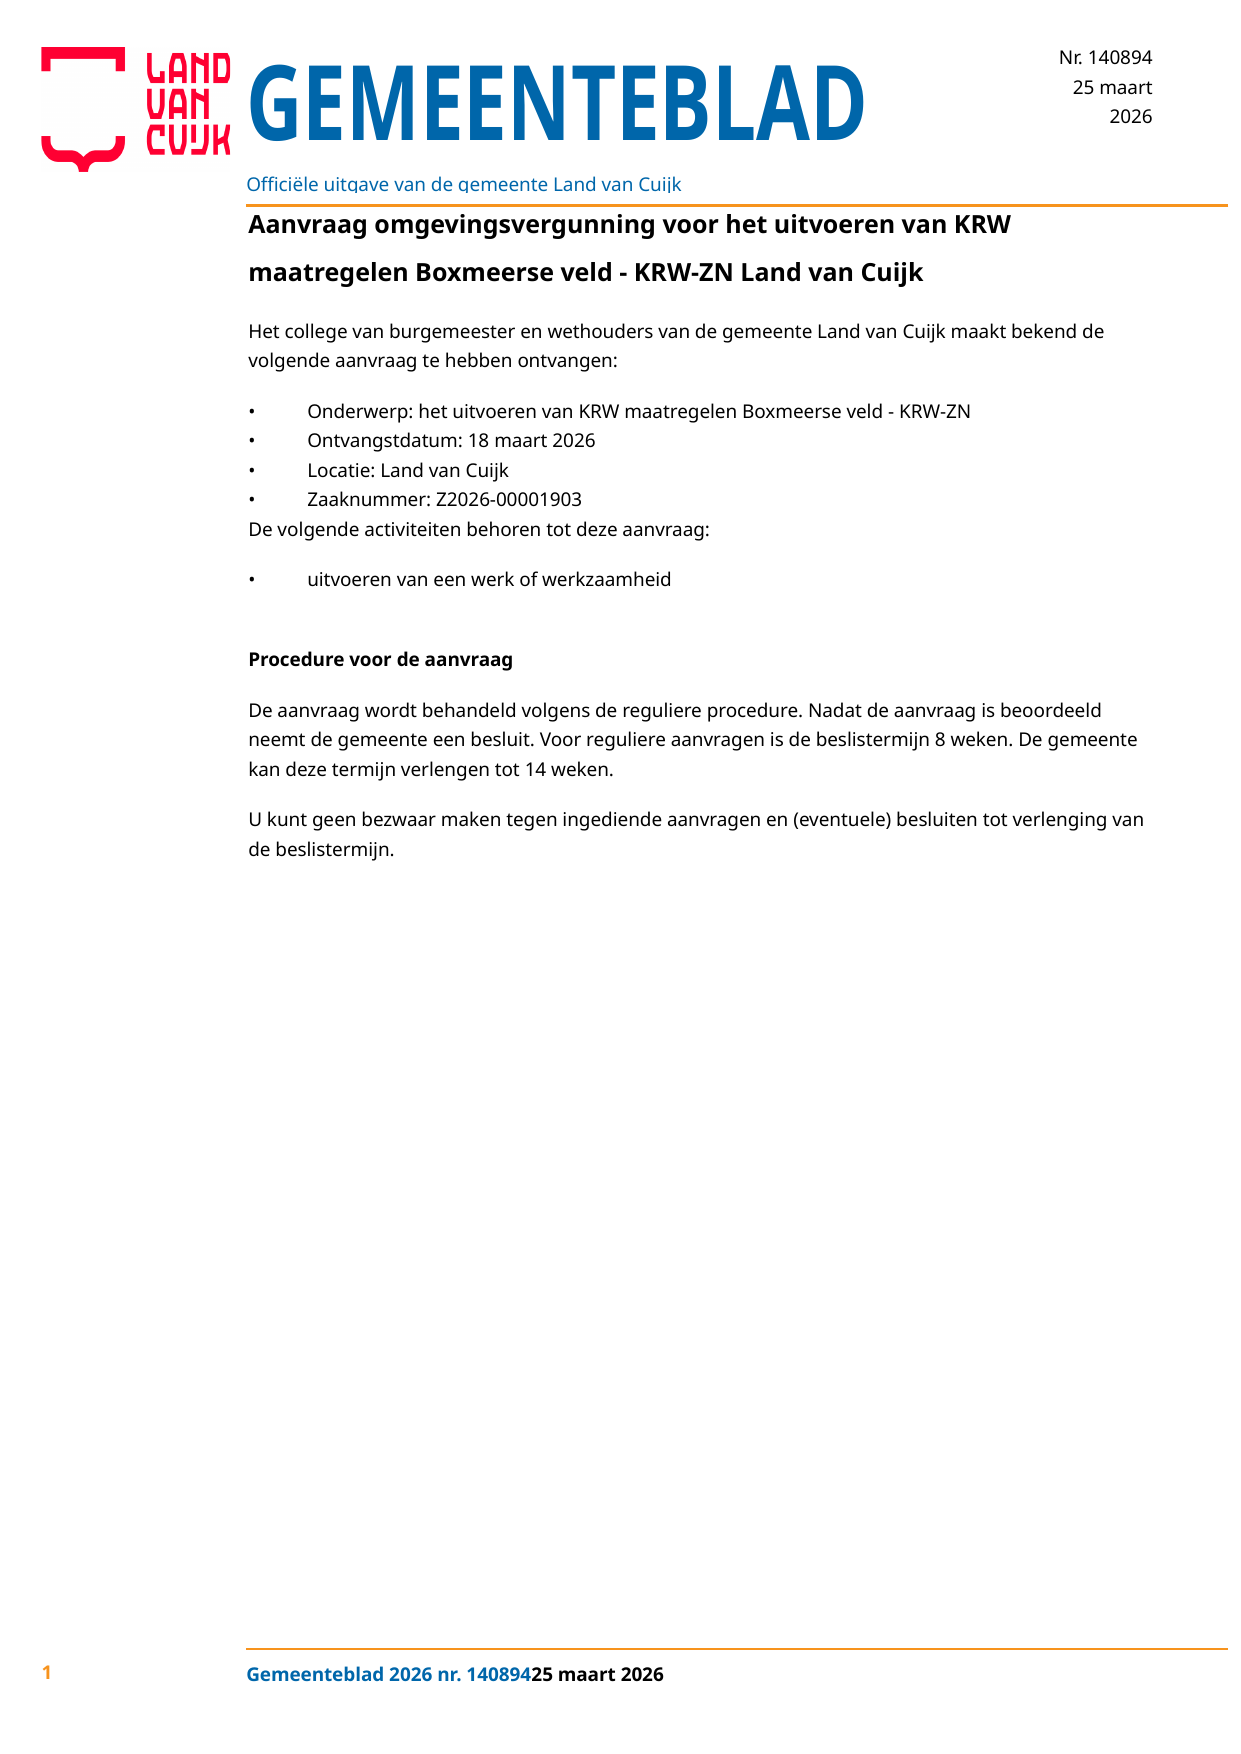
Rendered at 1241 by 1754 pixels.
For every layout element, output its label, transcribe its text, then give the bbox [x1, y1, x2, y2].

list Ontvangstdatum: 18 maart 2026 [248, 427, 1152, 453]
list Onderwerp: het uitvoeren van KRW maatregelen Boxmeerse veld - KRW-ZN [248, 398, 1152, 424]
list Locatie: Land van Cuijk [248, 457, 1152, 483]
text Het college van burgemeester en wethouders van de gemeente Land van Cuijk maakt bekend de volgende aanvraag te hebben ontvangen: [248, 318, 1152, 373]
text De volgende activiteiten behoren tot deze aanvraag: [248, 516, 1152, 542]
list uitvoeren van een werk of werkzaamheid [248, 567, 1152, 592]
text U kunt geen bezwaar maken tegen ingediende aanvragen en (eventuele) besluiten tot verlenging van de beslistermijn. [248, 807, 1152, 862]
list Zaaknummer: Z2026-00001903 [248, 487, 1152, 512]
text Aanvraag omgevingsvergunning voor het uitvoeren van KRW maatregelen Boxmeerse veld - KRW-ZN Land van Cuijk [248, 207, 1152, 288]
text De aanvraag wordt behandeld volgens de reguliere procedure. Nadat de aanvraag is beoordeeld neemt de gemeente een besluit. Voor reguliere aanvragen is de beslistermijn 8 weken. De gemeente kan deze termijn verlengen tot 14 weken. [248, 697, 1152, 782]
text Procedure voor de aanvraag [248, 647, 1152, 672]
picture [41, 47, 231, 172]
